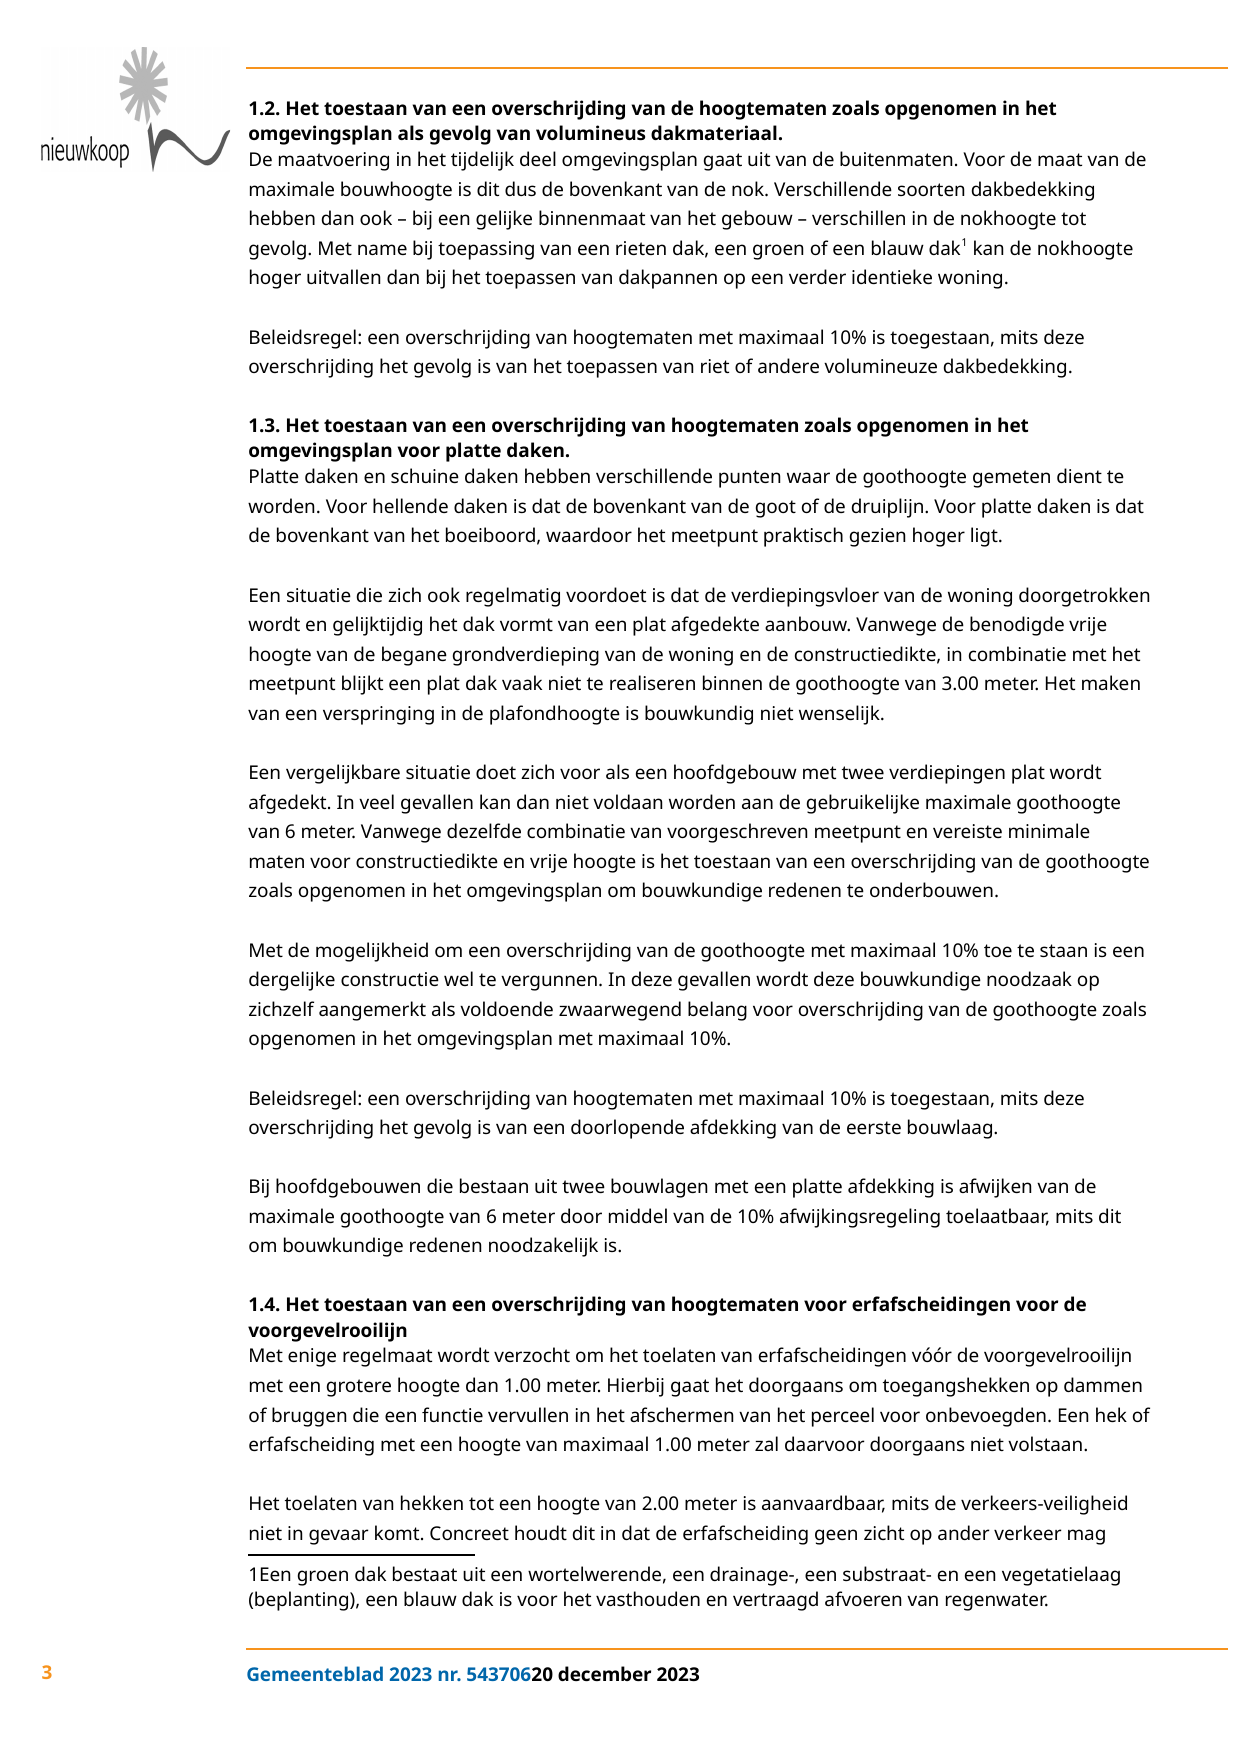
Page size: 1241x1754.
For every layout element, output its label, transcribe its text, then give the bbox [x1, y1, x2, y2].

text Een situatie die zich ook regelmatig voordoet is dat de verdiepingsvloer van de woning doorgetrokken wordt en gelijktijdig het dak vormt van een plat afgedekte aanbouw. Vanwege de benodigde vrije hoogte van de begane grondverdieping van de woning en de constructiedikte, in combinatie met het meetpunt blijkt een plat dak vaak niet te realiseren binnen de goothoogte van 3.00 meter. Het maken van een verspringing in de plafondhoogte is bouwkundig niet wenselijk. [248, 582, 1152, 726]
table_header Beleidsregel: een overschrijding van hoogtematen met maximaal 10% is toegestaan, mits deze overschrijding het gevolg is van het toepassen van riet of andere volumineuze dakbedekking. [248, 324, 1152, 379]
text De maatvoering in het tijdelijk deel omgevingsplan gaat uit van de buitenmaten. Voor de maat van de maximale bouwhoogte is dit dus de bovenkant van de nok. Verschillende soorten dakbedekking hebben dan ook – bij een gelijke binnenmaat van het gebouw – verschillen in de nokhoogte tot gevolg. Met name bij toepassing van een rieten dak, een groen of een blauw dak kan de nokhoogte hoger uitvallen dan bij het toepassen van dakpannen op een verder identieke woning. [248, 146, 1152, 290]
text Een groen dak bestaat uit een wortelwerende, een drainage-, een substraat- en een vegetatielaag (beplanting), een blauw dak is voor het vasthouden en vertraagd afvoeren van regenwater. [248, 1561, 1152, 1612]
text 1.3. Het toestaan van een overschrijding van hoogtematen zoals opgenomen in het omgevingsplan voor platte daken. [248, 412, 1152, 463]
picture [41, 47, 231, 172]
text Een vergelijkbare situatie doet zich voor als een hoofdgebouw met twee verdiepingen plat wordt afgedekt. In veel gevallen kan dan niet voldaan worden aan de gebruikelijke maximale goothoogte van 6 meter. Vanwege dezelfde combinatie van voorgeschreven meetpunt en vereiste minimale maten voor constructiedikte en vrije hoogte is het toestaan van een overschrijding van de goothoogte zoals opgenomen in het omgevingsplan om bouwkundige redenen te onderbouwen. [248, 759, 1152, 903]
table_header Beleidsregel: een overschrijding van hoogtematen met maximaal 10% is toegestaan, mits deze overschrijding het gevolg is van een doorlopende afdekking van de eerste bouwlaag. Bij hoofdgebouwen die bestaan uit twee bouwlagen met een platte afdekking is afwijken van de maximale goothoogte van 6 meter door middel van de 10% afwijkingsregeling toelaatbaar, mits dit om bouwkundige redenen noodzakelijk is. [248, 1085, 1152, 1258]
text 1.4. Het toestaan van een overschrijding van hoogtematen voor erfafscheidingen voor de voorgevelrooilijn [248, 1291, 1152, 1343]
text Met de mogelijkheid om een overschrijding van de goothoogte met maximaal 10% toe te staan is een dergelijke constructie wel te vergunnen. In deze gevallen wordt deze bouwkundige noodzaak op zichzelf aangemerkt als voldoende zwaarwegend belang voor overschrijding van de goothoogte zoals opgenomen in het omgevingsplan met maximaal 10%. [248, 937, 1152, 1051]
text Het toelaten van hekken tot een hoogte van 2.00 meter is aanvaardbaar, mits de verkeers-veiligheid niet in gevaar komt. Concreet houdt dit in dat de erfafscheiding geen zicht op ander verkeer mag [248, 1491, 1152, 1546]
text Platte daken en schuine daken hebben verschillende punten waar de goothoogte gemeten dient te worden. Voor hellende daken is dat de bovenkant van de goot of de druiplijn. Voor platte daken is dat de bovenkant van het boeiboord, waardoor het meetpunt praktisch gezien hoger ligt. [248, 463, 1152, 548]
text Met enige regelmaat wordt verzocht om het toelaten van erfafscheidingen vóór de voorgevelrooilijn met een grotere hoogte dan 1.00 meter. Hierbij gaat het doorgaans om toegangshekken op dammen of bruggen die een functie vervullen in het afschermen van het perceel voor onbevoegden. Een hek of erfafscheiding met een hoogte van maximaal 1.00 meter zal daarvoor doorgaans niet volstaan. [248, 1343, 1152, 1457]
text 1.2. Het toestaan van een overschrijding van de hoogtematen zoals opgenomen in het omgevingsplan als gevolg van volumineus dakmateriaal. [248, 95, 1152, 146]
